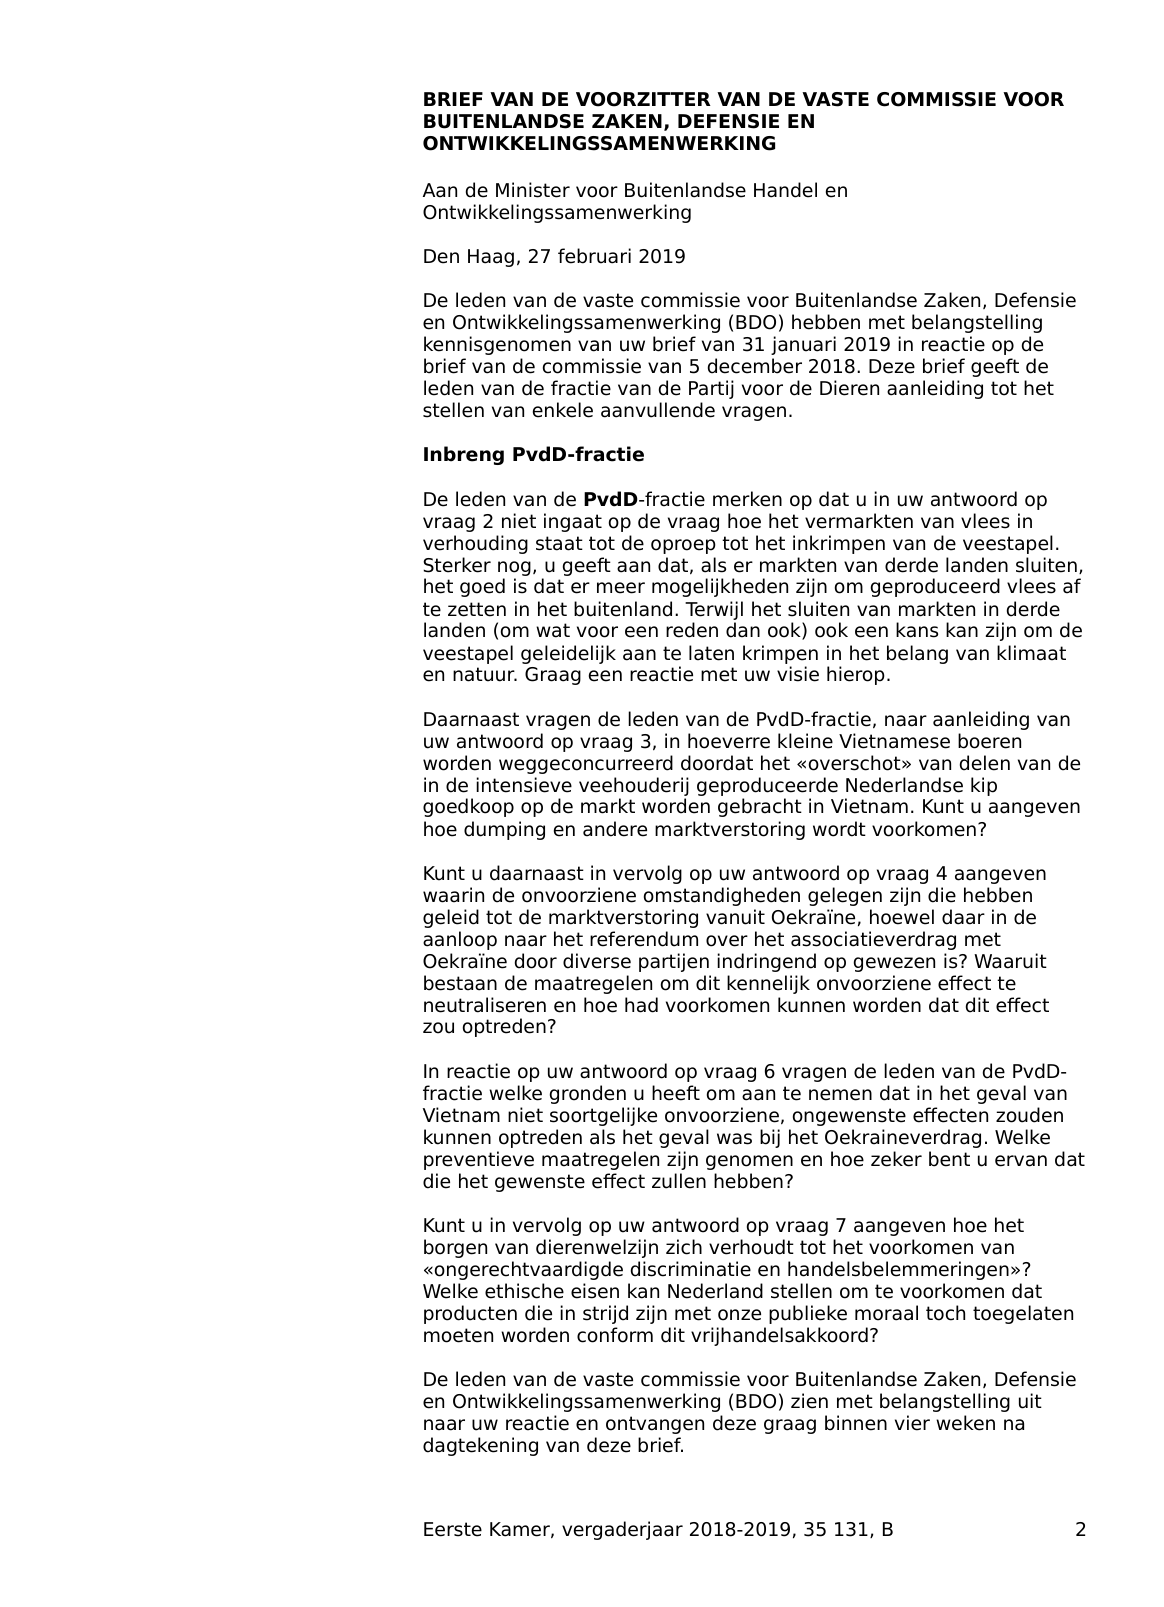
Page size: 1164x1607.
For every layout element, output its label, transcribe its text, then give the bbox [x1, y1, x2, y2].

text Daarnaast vragen de leden van de PvdD-fractie, naar aanleiding van uw antwoord op vraag 3, in hoeverre kleine Vietnamese boeren worden weggeconcurreerd doordat het «overschot» van delen van de in de intensieve veehouderij geproduceerde Nederlandse kip goedkoop op de markt worden gebracht in Vietnam. Kunt u aangeven hoe dumping en andere marktverstoring wordt voorkomen? [422, 708, 1087, 840]
subtitle Inbreng PvdD-fractie [422, 444, 1087, 466]
subtitle BRIEF VAN DE VOORZITTER VAN DE VASTE COMMISSIE VOOR BUITENLANDSE ZAKEN, DEFENSIE EN ONTWIKKELINGSSAMENWERKING [422, 89, 1087, 155]
text Den Haag, 27 februari 2019 [422, 246, 1087, 268]
text Aan de Minister voor Buitenlandse Handel en Ontwikkelingssamenwerking [422, 180, 1087, 224]
text De leden van de vaste commissie voor Buitenlandse Zaken, Defensie en Ontwikkelingssamenwerking (BDO) zien met belangstelling uit naar uw reactie en ontvangen deze graag binnen vier weken na dagtekening van deze brief. [422, 1369, 1087, 1457]
text De leden van de PvdD-fractie merken op dat u in uw antwoord op vraag 2 niet ingaat op de vraag hoe het vermarkten van vlees in verhouding staat tot de oproep tot het inkrimpen van de veestapel. Sterker nog, u geeft aan dat, als er markten van derde landen sluiten, het goed is dat er meer mogelijkheden zijn om geproduceerd vlees af te zetten in het buitenland. Terwijl het sluiten van markten in derde landen (om wat voor een reden dan ook) ook een kans kan zijn om de veestapel geleidelijk aan te laten krimpen in het belang van klimaat en natuur. Graag een reactie met uw visie hierop. [422, 488, 1087, 686]
text De leden van de vaste commissie voor Buitenlandse Zaken, Defensie en Ontwikkelingssamenwerking (BDO) hebben met belangstelling kennisgenomen van uw brief van 31 januari 2019 in reactie op de brief van de commissie van 5 december 2018. Deze brief geeft de leden van de fractie van de Partij voor de Dieren aanleiding tot het stellen van enkele aanvullende vragen. [422, 290, 1087, 422]
text Kunt u daarnaast in vervolg op uw antwoord op vraag 4 aangeven waarin de onvoorziene omstandigheden gelegen zijn die hebben geleid tot de marktverstoring vanuit Oekraïne, hoewel daar in de aanloop naar het referendum over het associatieverdrag met Oekraïne door diverse partijen indringend op gewezen is? Waaruit bestaan de maatregelen om dit kennelijk onvoorziene effect te neutraliseren en hoe had voorkomen kunnen worden dat dit effect zou optreden? [422, 863, 1087, 1038]
text In reactie op uw antwoord op vraag 6 vragen de leden van de PvdD-fractie welke gronden u heeft om aan te nemen dat in het geval van Vietnam niet soortgelijke onvoorziene, ongewenste effecten zouden kunnen optreden als het geval was bij het Oekraineverdrag. Welke preventieve maatregelen zijn genomen en hoe zeker bent u ervan dat die het gewenste effect zullen hebben? [422, 1061, 1087, 1192]
text Kunt u in vervolg op uw antwoord op vraag 7 aangeven hoe het borgen van dierenwelzijn zich verhoudt tot het voorkomen van «ongerechtvaardigde discriminatie en handelsbelemmeringen»? Welke ethische eisen kan Nederland stellen om te voorkomen dat producten die in strijd zijn met onze publieke moraal toch toegelaten moeten worden conform dit vrijhandelsakkoord? [422, 1215, 1087, 1347]
